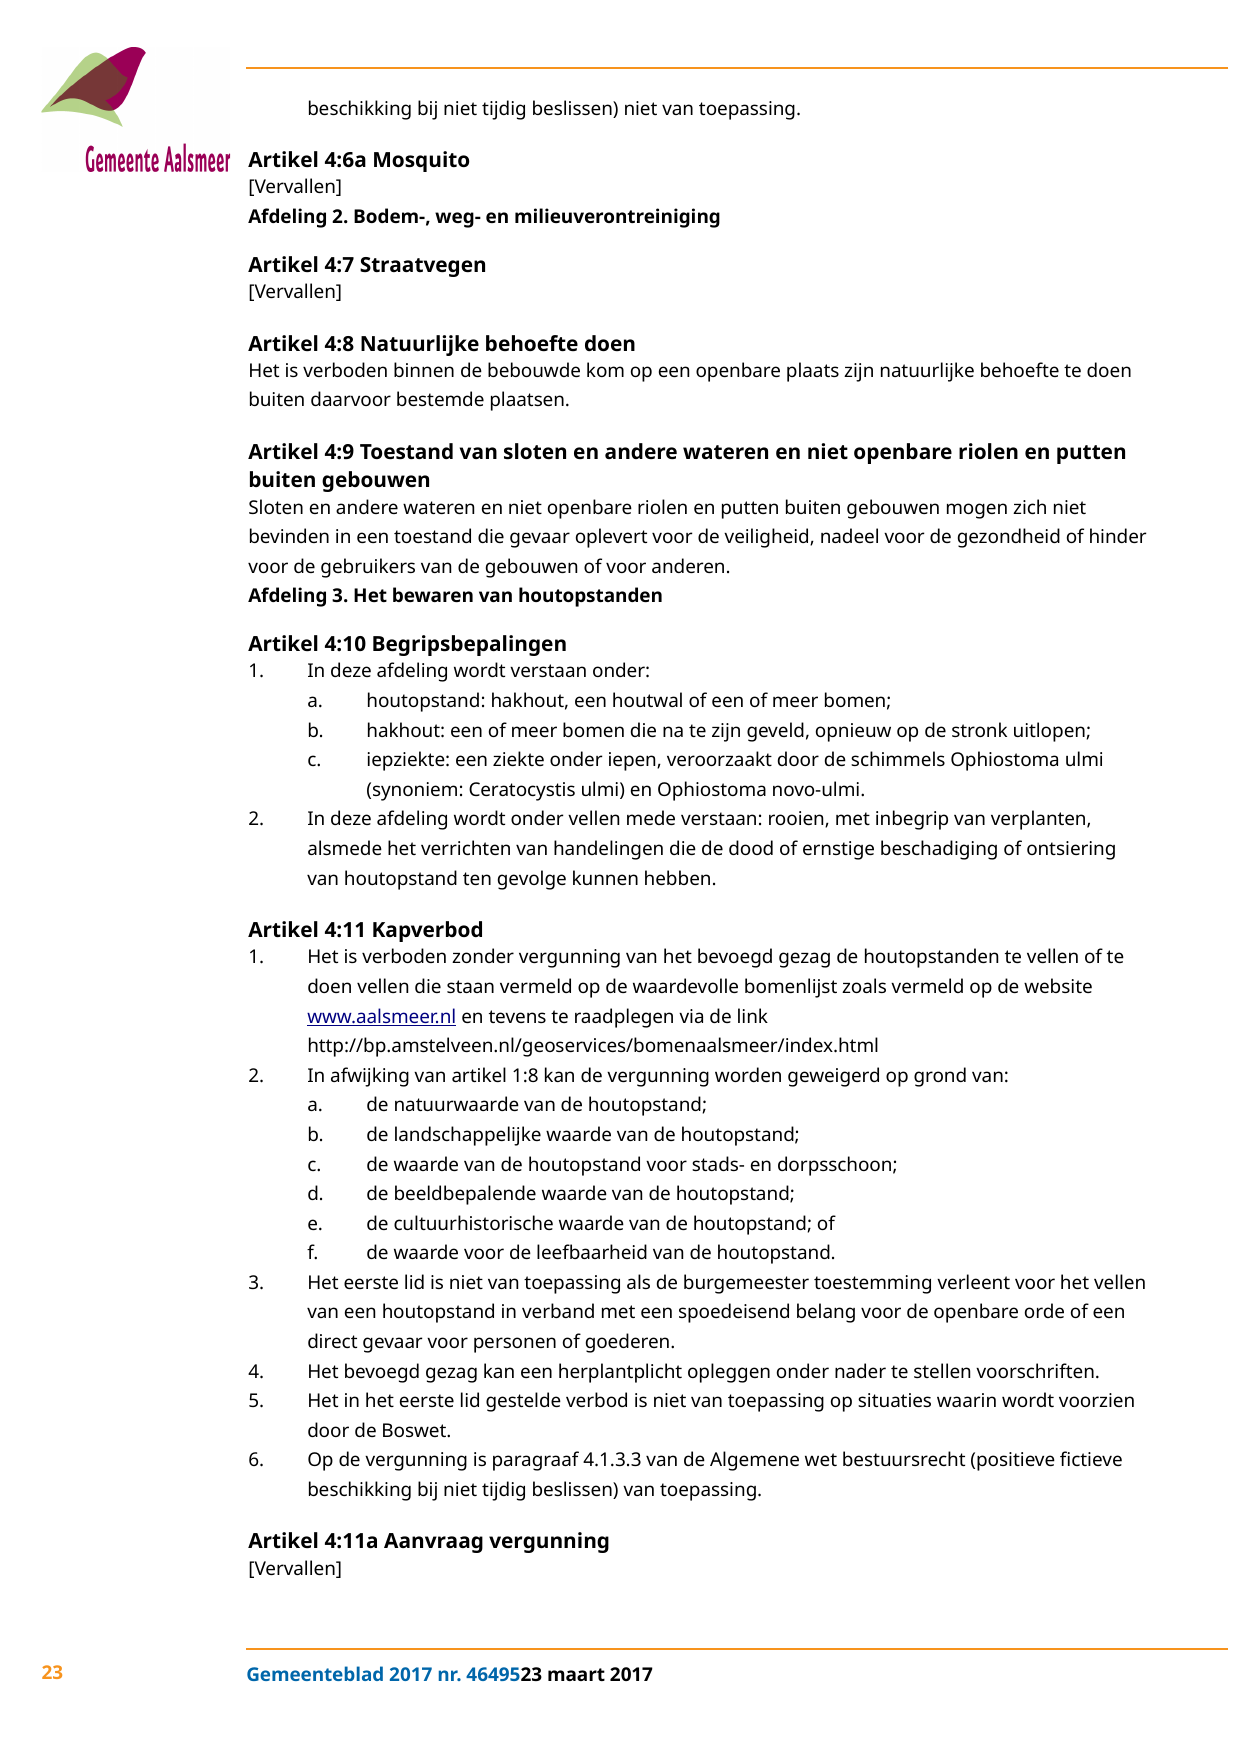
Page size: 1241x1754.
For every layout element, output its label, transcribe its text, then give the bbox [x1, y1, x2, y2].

list de cultuurhistorische waarde van de houtopstand; of [307, 1210, 1152, 1236]
text Artikel 4:6a Mosquito [248, 145, 1152, 174]
picture [41, 47, 231, 172]
list de landschappelijke waarde van de houtopstand; [307, 1121, 1152, 1147]
text Artikel 4:11 Kapverbod [248, 915, 1152, 944]
text Artikel 4:7 Straatvegen [248, 250, 1152, 278]
list Het in het eerste lid gestelde verbod is niet van toepassing op situaties waarin wordt voorzien door de Boswet. [248, 1387, 1152, 1443]
text [Vervallen] [248, 1555, 1152, 1581]
list beschikking bij niet tijdig beslissen) niet van toepassing. [248, 95, 1152, 121]
list Het eerste lid is niet van toepassing als de burgemeester toestemming verleent voor het vellen van een houtopstand in verband met een spoedeisend belang voor de openbare orde of een direct gevaar voor personen of goederen. [248, 1269, 1152, 1354]
list In deze afdeling wordt verstaan onder: [248, 658, 1152, 683]
text [Vervallen] [248, 174, 1152, 199]
text [Vervallen] [248, 278, 1152, 304]
list Het bevoegd gezag kan een herplantplicht opleggen onder nader te stellen voorschriften. [248, 1358, 1152, 1383]
list de waarde van de houtopstand voor stads- en dorpsschoon; [307, 1151, 1152, 1176]
list Het is verboden zonder vergunning van het bevoegd gezag de houtopstanden te vellen of te doen vellen die staan vermeld op de waardevolle bomenlijst zoals vermeld op de website www.aalsmeer.nl en tevens te raadplegen via de link http://bp.amstelveen.nl/geoservices/bomenaalsmeer/index.html [248, 944, 1152, 1058]
list hakhout: een of meer bomen die na te zijn geveld, opnieuw op de stronk uitlopen; [307, 717, 1152, 743]
text Sloten en andere wateren en niet openbare riolen en putten buiten gebouwen mogen zich niet bevinden in een toestand die gevaar oplevert voor de veiligheid, nadeel voor de gezondheid of hinder voor de gebruikers van de gebouwen of voor anderen. [248, 494, 1152, 579]
list Op de vergunning is paragraaf 4.1.3.3 van de Algemene wet bestuursrecht (positieve fictieve beschikking bij niet tijdig beslissen) van toepassing. [248, 1447, 1152, 1502]
text Artikel 4:9 Toestand van sloten en andere wateren en niet openbare riolen en putten buiten gebouwen [248, 437, 1152, 494]
list In deze afdeling wordt onder vellen mede verstaan: rooien, met inbegrip van verplanten, alsmede het verrichten van handelingen die de dood of ernstige beschadiging of ontsiering van houtopstand ten gevolge kunnen hebben. [248, 806, 1152, 891]
list de natuurwaarde van de houtopstand; [307, 1092, 1152, 1117]
text Artikel 4:8 Natuurlijke behoefte doen [248, 329, 1152, 357]
text Afdeling 2. Bodem-, weg- en milieuverontreiniging [248, 203, 1152, 229]
list In afwijking van artikel 1:8 kan de vergunning worden geweigerd op grond van: [248, 1062, 1152, 1088]
list iepziekte: een ziekte onder iepen, veroorzaakt door de schimmels Ophiostoma ulmi (synoniem: Ceratocystis ulmi) en Ophiostoma novo-ulmi. [307, 746, 1152, 802]
list houtopstand: hakhout, een houtwal of een of meer bomen; [307, 687, 1152, 713]
list de waarde voor de leefbaarheid van de houtopstand. [307, 1239, 1152, 1265]
text Het is verboden binnen de bebouwde kom op een openbare plaats zijn natuurlijke behoefte te doen buiten daarvoor bestemde plaatsen. [248, 357, 1152, 412]
text Artikel 4:11a Aanvraag vergunning [248, 1527, 1152, 1555]
text Artikel 4:10 Begripsbepalingen [248, 629, 1152, 658]
list de beeldbepalende waarde van de houtopstand; [307, 1180, 1152, 1206]
text Afdeling 3. Het bewaren van houtopstanden [248, 583, 1152, 608]
